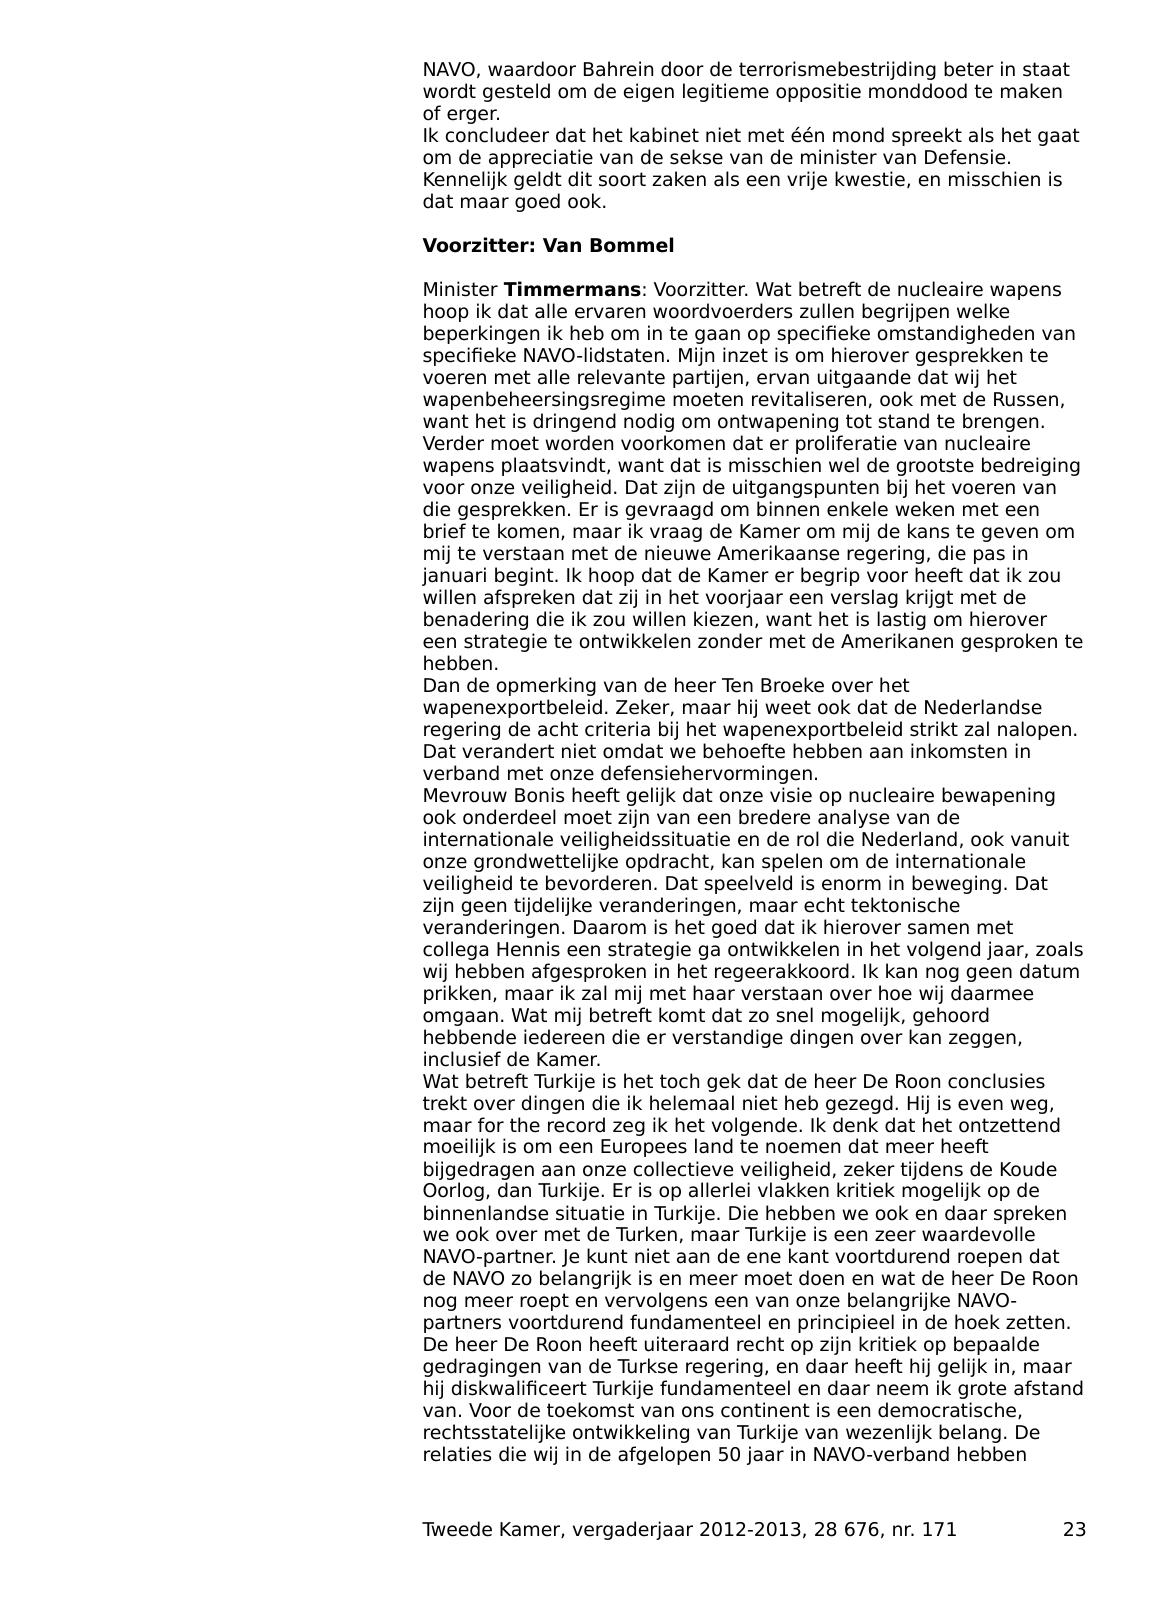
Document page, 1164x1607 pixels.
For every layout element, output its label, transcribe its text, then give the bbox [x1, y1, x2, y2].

subtitle Voorzitter: Van Bommel [422, 235, 1087, 257]
text Mevrouw Bonis heeft gelijk dat onze visie op nucleaire bewapening ook onderdeel moet zijn van een bredere analyse van de internationale veiligheidssituatie en de rol die Nederland, ook vanuit onze grondwettelijke opdracht, kan spelen om de internationale veiligheid te bevorderen. Dat speelveld is enorm in beweging. Dat zijn geen tijdelijke veranderingen, maar echt tektonische veranderingen. Daarom is het goed dat ik hierover samen met collega Hennis een strategie ga ontwikkelen in het volgend jaar, zoals wij hebben afgesproken in het regeerakkoord. Ik kan nog geen datum prikken, maar ik zal mij met haar verstaan over hoe wij daarmee omgaan. Wat mij betreft komt dat zo snel mogelijk, gehoord hebbende iedereen die er verstandige dingen over kan zeggen, inclusief de Kamer. [422, 785, 1087, 1071]
text Minister Timmermans: Voorzitter. Wat betreft de nucleaire wapens hoop ik dat alle ervaren woordvoerders zullen begrijpen welke beperkingen ik heb om in te gaan op specifieke omstandigheden van specifieke NAVO-lidstaten. Mijn inzet is om hierover gesprekken te voeren met alle relevante partijen, ervan uitgaande dat wij het wapenbeheersingsregime moeten revitaliseren, ook met de Russen, want het is dringend nodig om ontwapening tot stand te brengen. Verder moet worden voorkomen dat er proliferatie van nucleaire wapens plaatsvindt, want dat is misschien wel de grootste bedreiging voor onze veiligheid. Dat zijn de uitgangspunten bij het voeren van die gesprekken. Er is gevraagd om binnen enkele weken met een brief te komen, maar ik vraag de Kamer om mij de kans te geven om mij te verstaan met de nieuwe Amerikaanse regering, die pas in januari begint. Ik hoop dat de Kamer er begrip voor heeft dat ik zou willen afspreken dat zij in het voorjaar een verslag krijgt met de benadering die ik zou willen kiezen, want het is lastig om hierover een strategie te ontwikkelen zonder met de Amerikanen gesproken te hebben. [422, 279, 1087, 675]
text NAVO, waardoor Bahrein door de terrorismebestrijding beter in staat wordt gesteld om de eigen legitieme oppositie monddood te maken of erger. [422, 59, 1087, 125]
text Ik concludeer dat het kabinet niet met één mond spreekt als het gaat om de appreciatie van de sekse van de minister van Defensie. Kennelijk geldt dit soort zaken als een vrije kwestie, en misschien is dat maar goed ook. [422, 125, 1087, 213]
text Wat betreft Turkije is het toch gek dat de heer De Roon conclusies trekt over dingen die ik helemaal niet heb gezegd. Hij is even weg, maar for the record zeg ik het volgende. Ik denk dat het ontzettend moeilijk is om een Europees land te noemen dat meer heeft bijgedragen aan onze collectieve veiligheid, zeker tijdens de Koude Oorlog, dan Turkije. Er is op allerlei vlakken kritiek mogelijk op de binnenlandse situatie in Turkije. Die hebben we ook en daar spreken we ook over met de Turken, maar Turkije is een zeer waardevolle NAVO-partner. Je kunt niet aan de ene kant voortdurend roepen dat de NAVO zo belangrijk is en meer moet doen en wat de heer De Roon nog meer roept en vervolgens een van onze belangrijke NAVO-partners voortdurend fundamenteel en principieel in de hoek zetten. De heer De Roon heeft uiteraard recht op zijn kritiek op bepaalde gedragingen van de Turkse regering, en daar heeft hij gelijk in, maar hij diskwalificeert Turkije fundamenteel en daar neem ik grote afstand van. Voor de toekomst van ons continent is een democratische, rechtsstatelijke ontwikkeling van Turkije van wezenlijk belang. De relaties die wij in de afgelopen 50 jaar in NAVO-verband hebben [422, 1071, 1087, 1466]
text Dan de opmerking van de heer Ten Broeke over het wapenexportbeleid. Zeker, maar hij weet ook dat de Nederlandse regering de acht criteria bij het wapenexportbeleid strikt zal nalopen. Dat verandert niet omdat we behoefte hebben aan inkomsten in verband met onze defensiehervormingen. [422, 675, 1087, 785]
